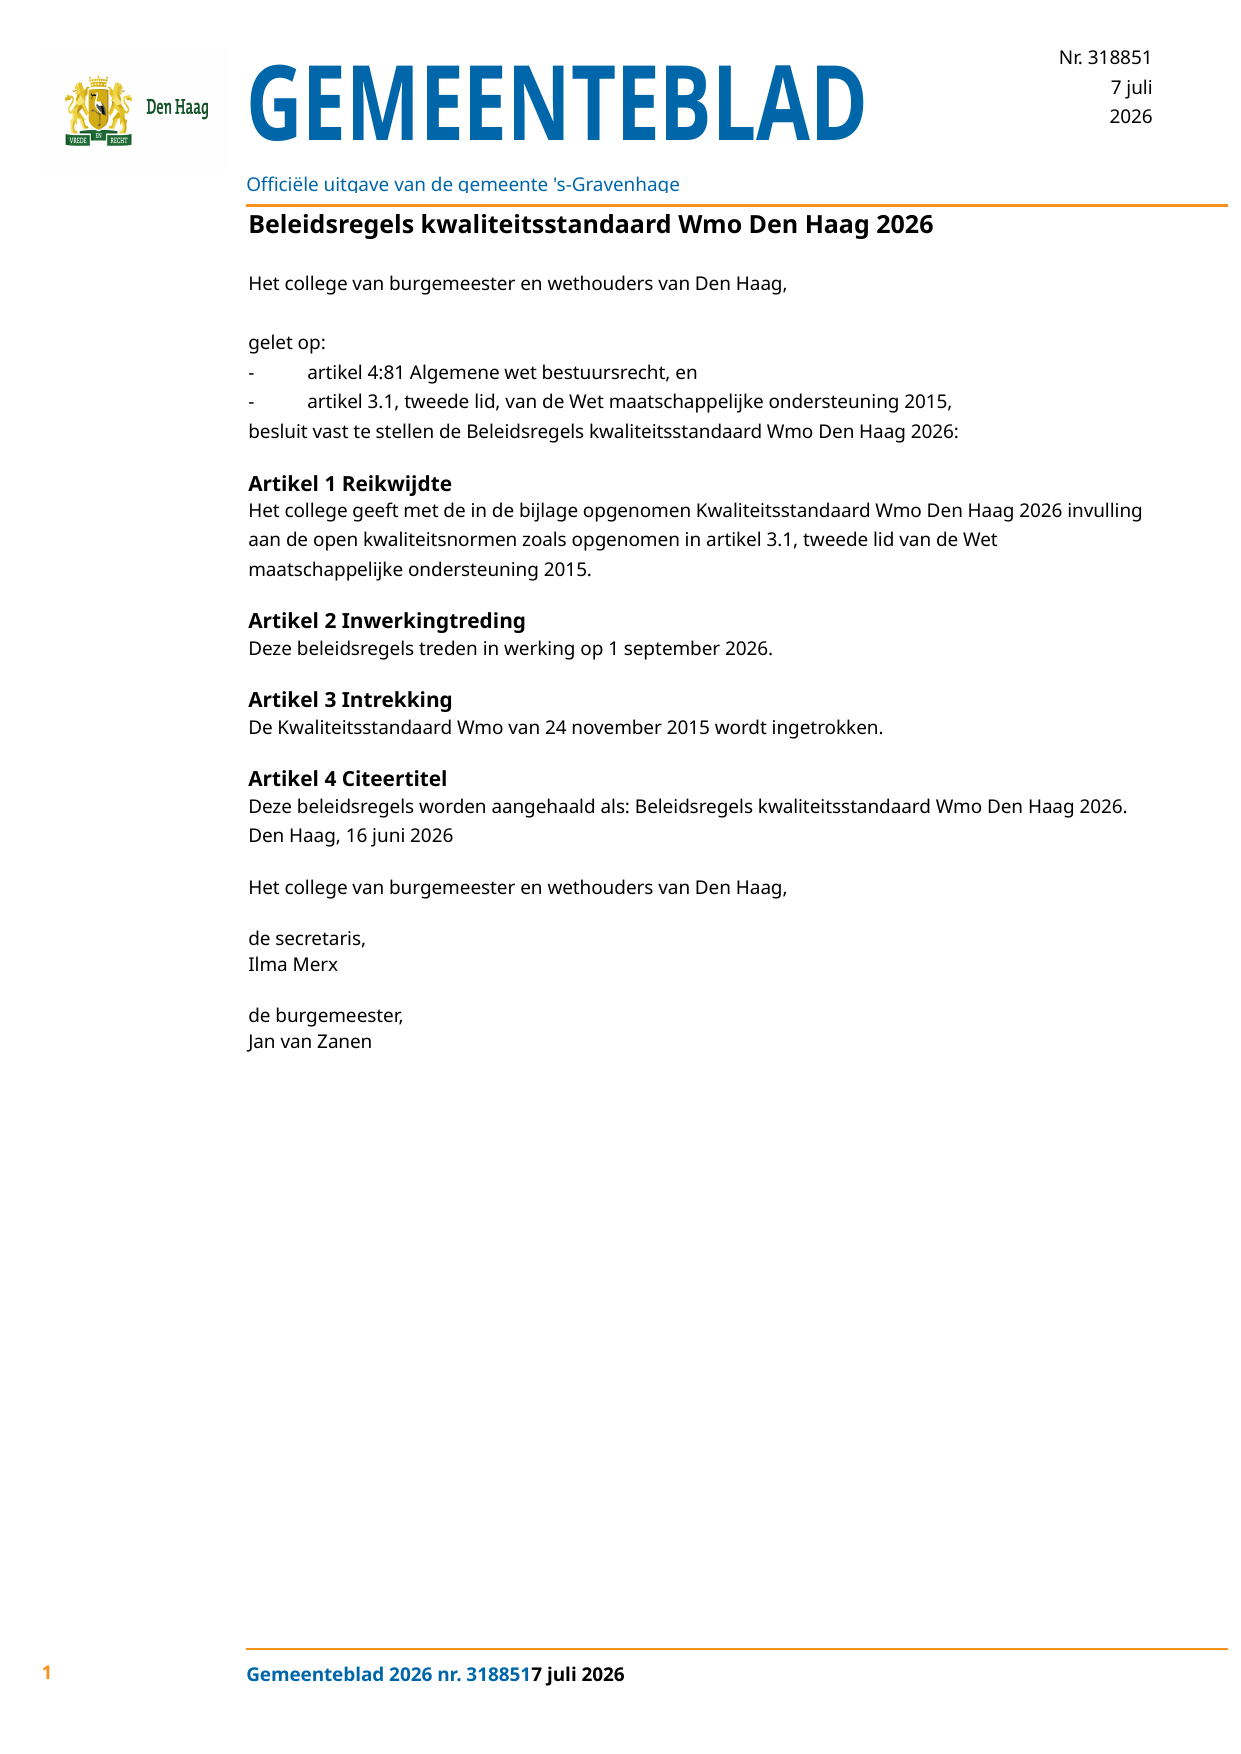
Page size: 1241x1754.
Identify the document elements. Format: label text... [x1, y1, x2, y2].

text Het college geeft met de in de bijlage opgenomen Kwaliteitsstandaard Wmo Den Haag 2026 invulling aan de open kwaliteitsnormen zoals opgenomen in artikel 3.1, tweede lid van de Wet maatschappelijke ondersteuning 2015. [248, 497, 1152, 582]
text Jan van Zanen [248, 1028, 1152, 1054]
text Artikel 4 Citeertitel [248, 764, 1152, 793]
text Artikel 2 Inwerkingtreding [248, 607, 1152, 635]
text de secretaris, [248, 925, 1152, 951]
text besluit vast te stellen de Beleidsregels kwaliteitsstandaard Wmo Den Haag 2026: [248, 418, 1152, 444]
text Beleidsregels kwaliteitsstandaard Wmo Den Haag 2026 [248, 207, 1152, 241]
text Het college van burgemeester en wethouders van Den Haag, [248, 874, 1152, 899]
text de burgemeester, [248, 1002, 1152, 1028]
text Artikel 3 Intrekking [248, 686, 1152, 714]
list artikel 4:81 Algemene wet bestuursrecht, en [248, 359, 1152, 385]
text Den Haag, 16 juni 2026 [248, 822, 1152, 848]
picture [41, 47, 231, 172]
text Artikel 1 Reikwijdte [248, 469, 1152, 497]
text Deze beleidsregels treden in werking op 1 september 2026. [248, 635, 1152, 661]
text gelet op: [248, 329, 1152, 355]
list artikel 3.1, tweede lid, van de Wet maatschappelijke ondersteuning 2015, [248, 389, 1152, 414]
text Deze beleidsregels worden aangehaald als: Beleidsregels kwaliteitsstandaard Wmo Den Haag 2026. [248, 793, 1152, 818]
text Het college van burgemeester en wethouders van Den Haag, [248, 270, 1152, 296]
text Ilma Merx [248, 951, 1152, 977]
text De Kwaliteitsstandaard Wmo van 24 november 2015 wordt ingetrokken. [248, 714, 1152, 740]
